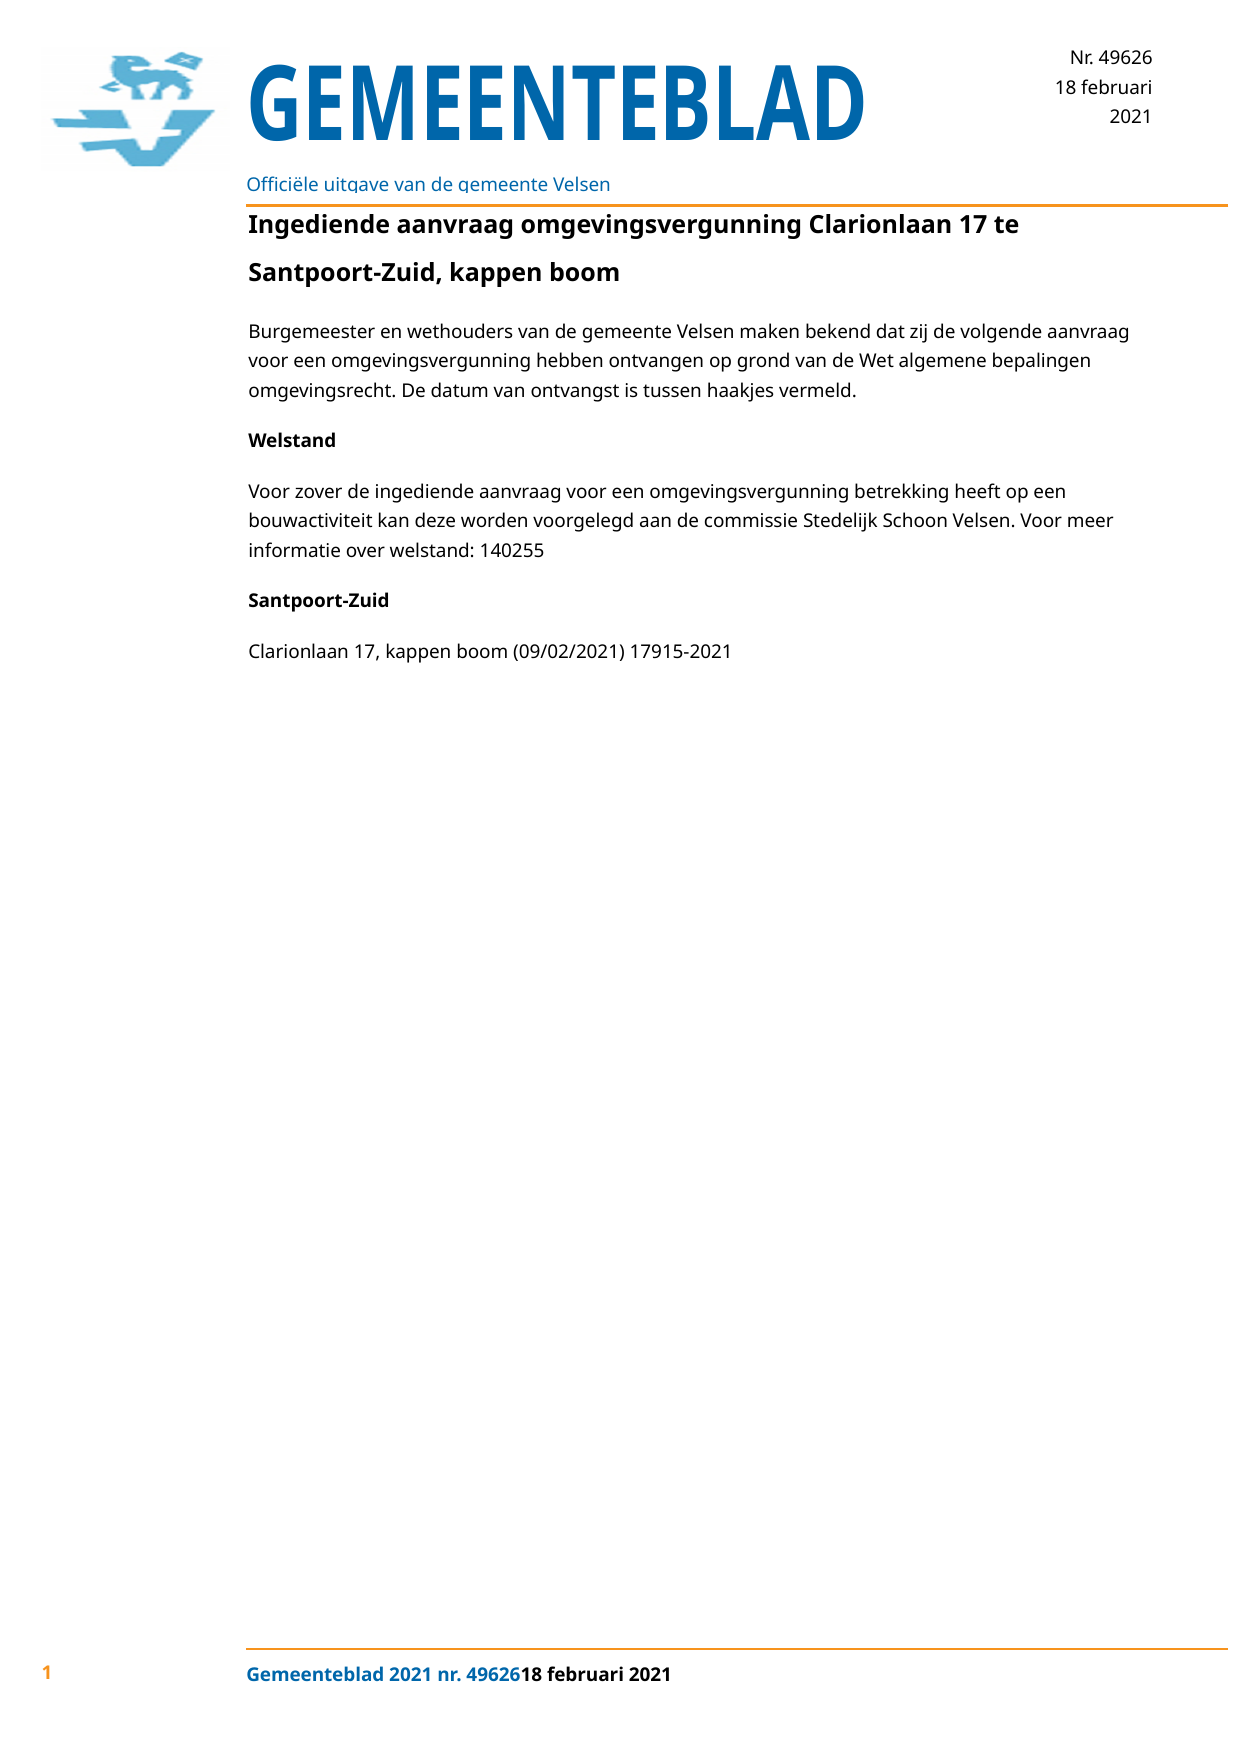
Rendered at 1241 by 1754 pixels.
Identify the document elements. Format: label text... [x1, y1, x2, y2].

text Voor zover de ingediende aanvraag voor een omgevingsvergunning betrekking heeft op een bouwactiviteit kan deze worden voorgelegd aan de commissie Stedelijk Schoon Velsen. Voor meer informatie over welstand: 140255 [248, 478, 1152, 563]
text Clarionlaan 17, kappen boom (09/02/2021) 17915-2021 [248, 638, 1152, 664]
text Ingediende aanvraag omgevingsvergunning Clarionlaan 17 te Santpoort-Zuid, kappen boom [248, 207, 1152, 288]
picture [41, 47, 231, 172]
text Welstand [248, 427, 1152, 453]
text Santpoort-Zuid [248, 587, 1152, 613]
text Burgemeester en wethouders van de gemeente Velsen maken bekend dat zij de volgende aanvraag voor een omgevingsvergunning hebben ontvangen op grond van de Wet algemene bepalingen omgevingsrecht. De datum van ontvangst is tussen haakjes vermeld. [248, 318, 1152, 403]
